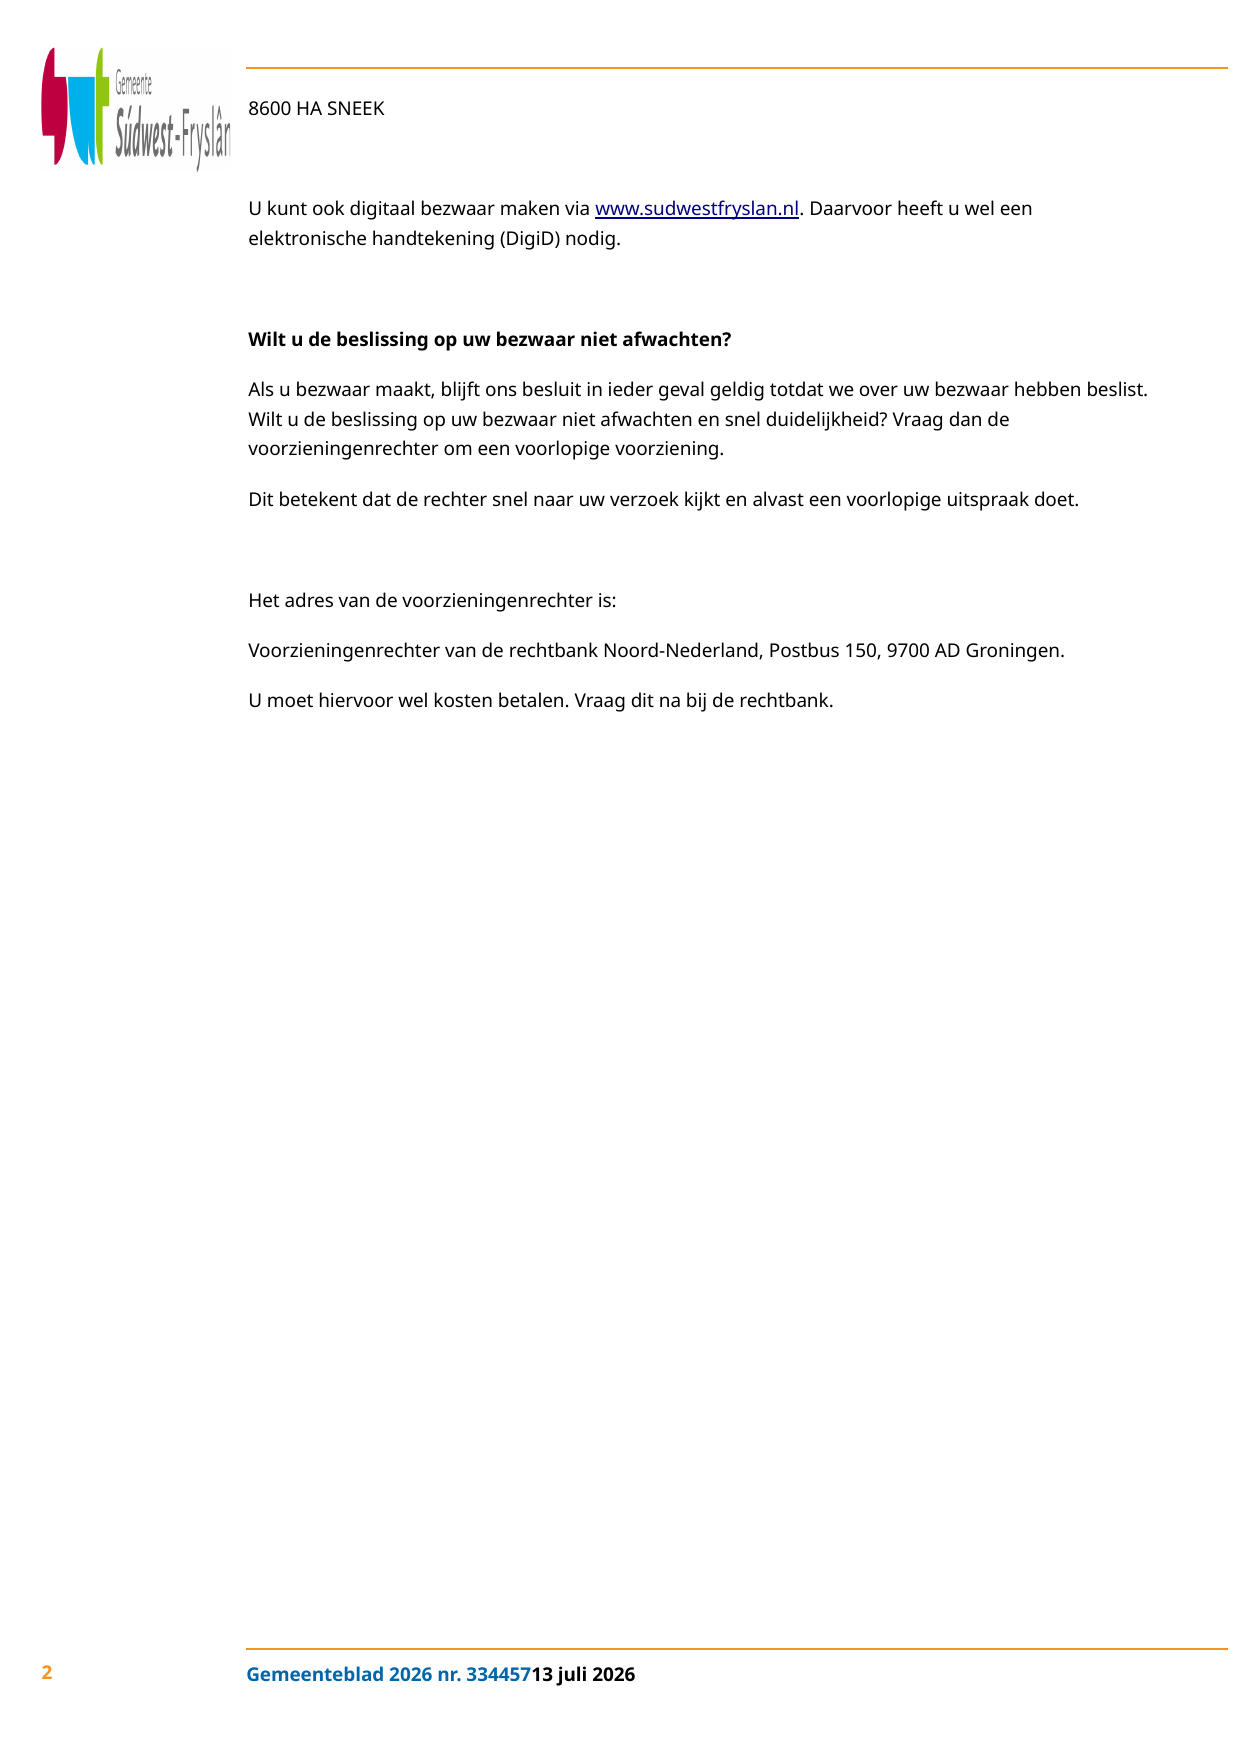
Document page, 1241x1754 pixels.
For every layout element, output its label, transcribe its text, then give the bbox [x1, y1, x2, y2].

text Als u bezwaar maakt, blijft ons besluit in ieder geval geldig totdat we over uw bezwaar hebben beslist. Wilt u de beslissing op uw bezwaar niet afwachten en snel duidelijkheid? Vraag dan de voorzieningenrechter om een voorlopige voorziening. [248, 376, 1152, 461]
text Wilt u de beslissing op uw bezwaar niet afwachten? [248, 326, 1152, 352]
text Het adres van de voorzieningenrechter is: [248, 587, 1152, 613]
text U kunt ook digitaal bezwaar maken via www.sudwestfryslan.nl. Daarvoor heeft u wel een elektronische handtekening (DigiD) nodig. [248, 196, 1152, 251]
text U moet hiervoor wel kosten betalen. Vraag dit na bij de rechtbank. [248, 688, 1152, 713]
text Voorzieningenrechter van de rechtbank Noord-Nederland, Postbus 150, 9700 AD Groningen. [248, 637, 1152, 663]
text 8600 HA SNEEK [248, 95, 1152, 121]
text Dit betekent dat de rechter snel naar uw verzoek kijkt en alvast een voorlopige uitspraak doet. [248, 486, 1152, 512]
picture [41, 47, 231, 172]
